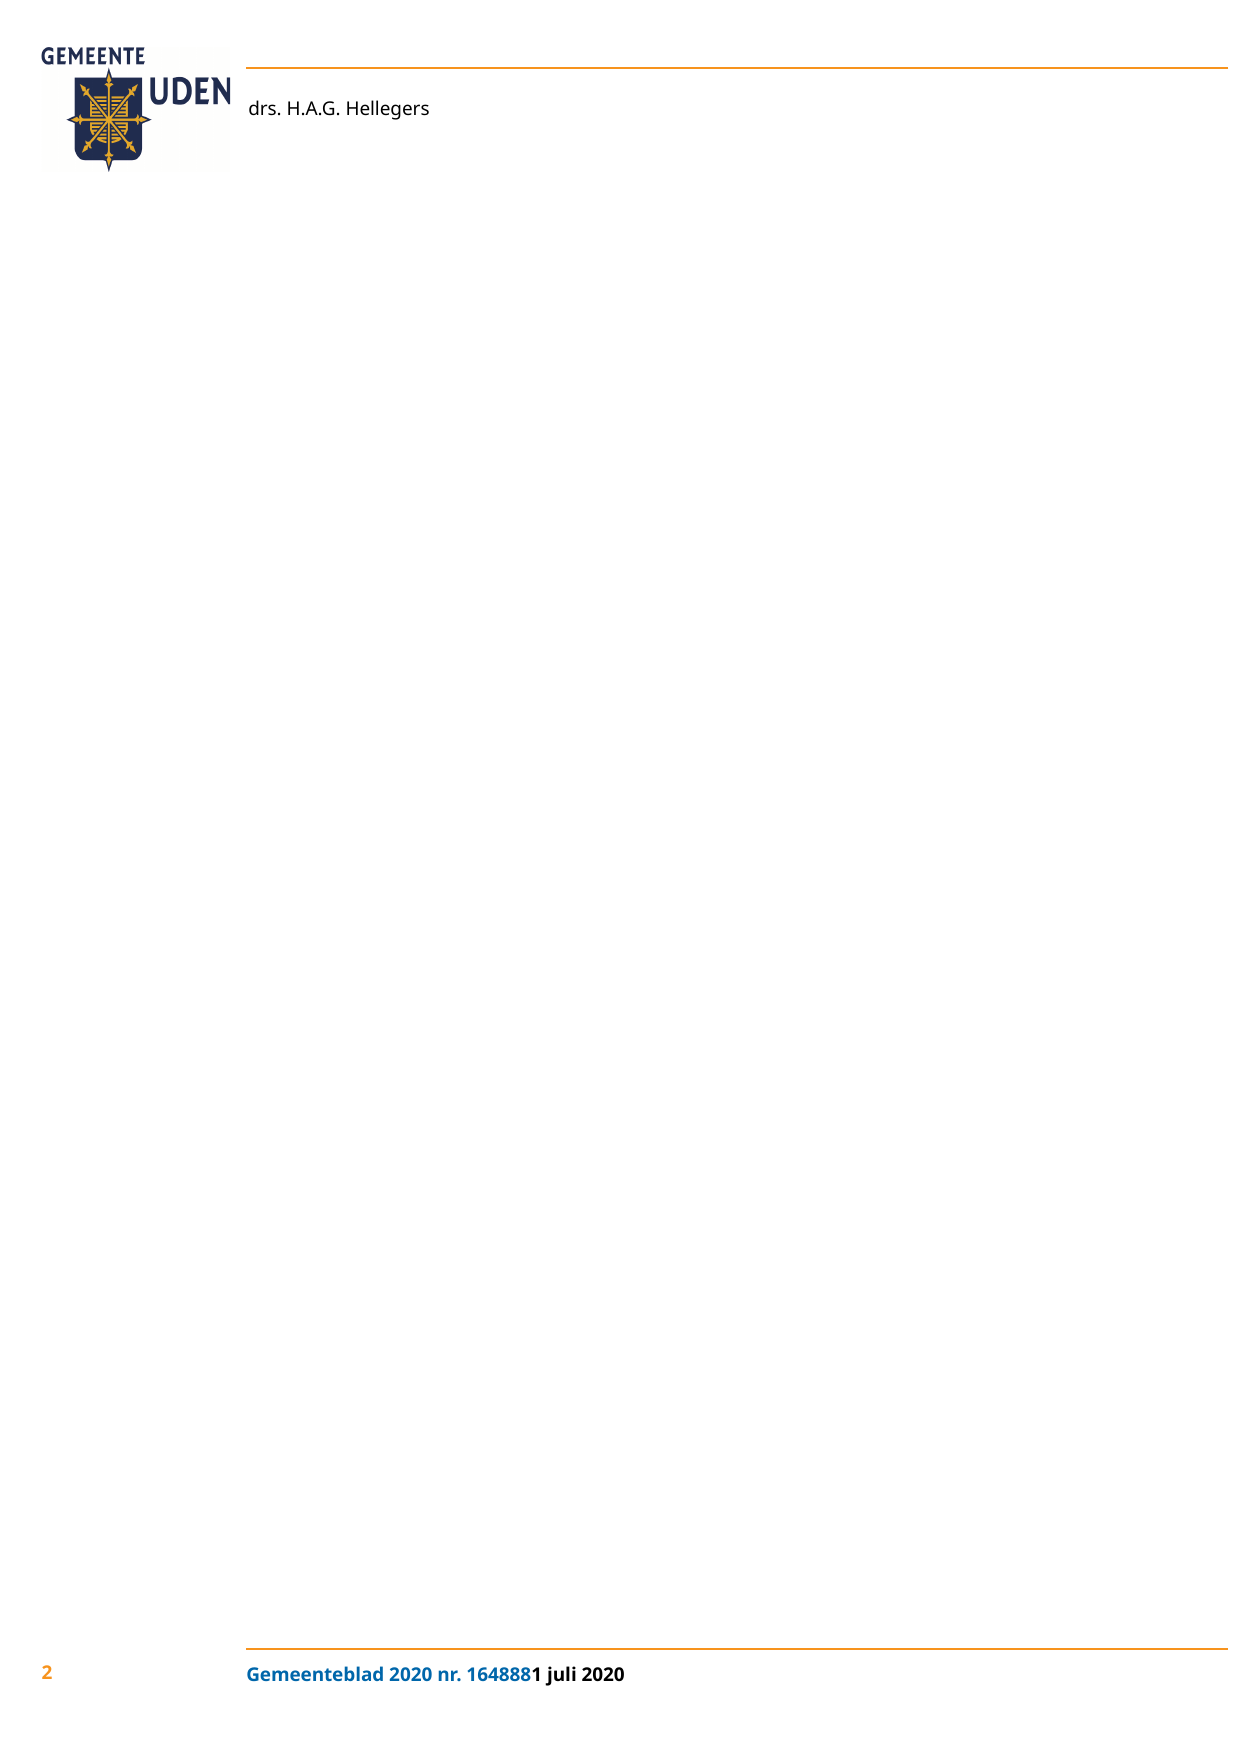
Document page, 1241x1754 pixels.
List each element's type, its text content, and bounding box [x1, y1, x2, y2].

text drs. H.A.G. Hellegers [248, 95, 1152, 121]
picture [41, 47, 231, 172]
